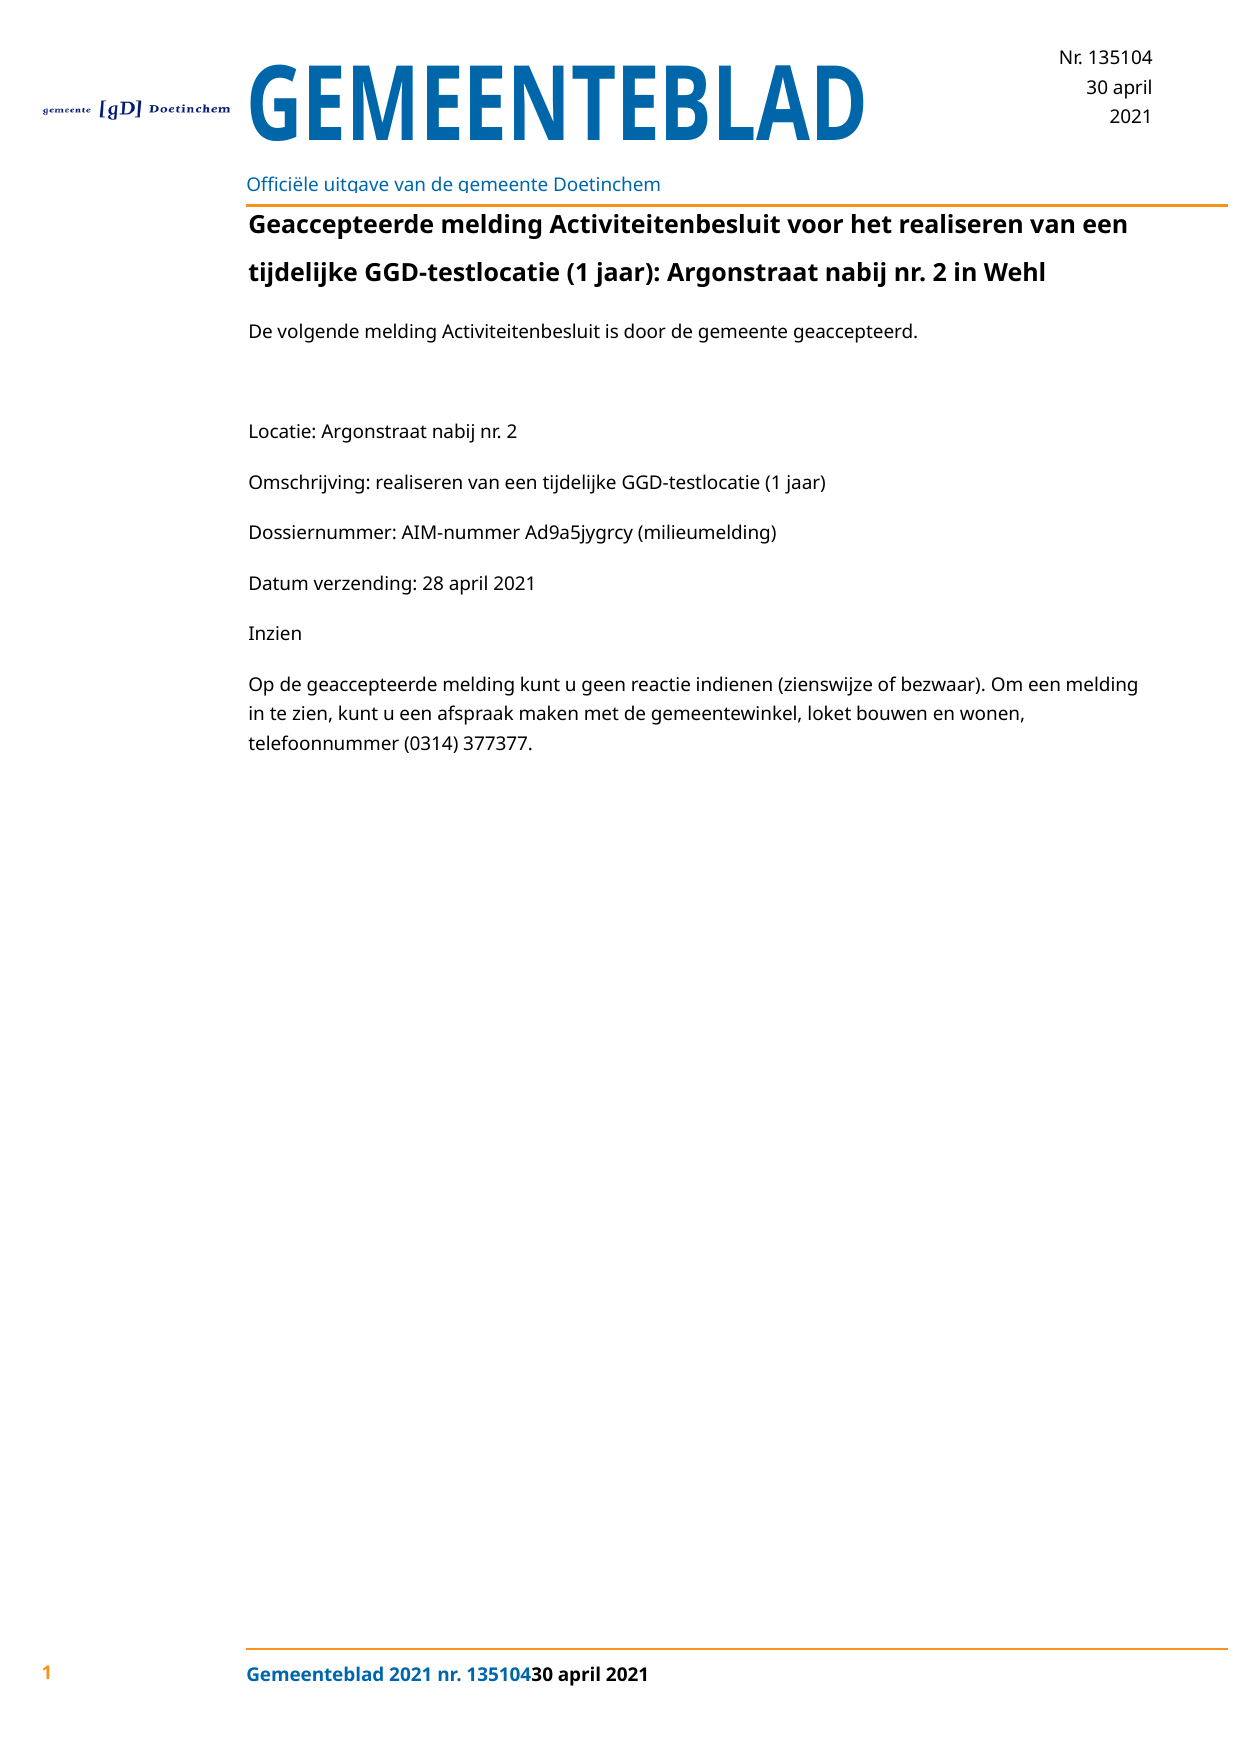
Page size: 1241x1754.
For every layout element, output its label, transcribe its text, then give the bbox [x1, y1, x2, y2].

text De volgende melding Activiteitenbesluit is door de gemeente geaccepteerd. [248, 318, 1152, 344]
text Dossiernummer: AIM-nummer Ad9a5jygrcy (milieumelding) [248, 519, 1152, 545]
text Inzien [248, 620, 1152, 646]
picture [41, 47, 231, 172]
text Locatie: Argonstraat nabij nr. 2 [248, 419, 1152, 444]
text Datum verzending: 28 april 2021 [248, 570, 1152, 596]
text Geaccepteerde melding Activiteitenbesluit voor het realiseren van een tijdelijke GGD-testlocatie (1 jaar): Argonstraat nabij nr. 2 in Wehl [248, 207, 1152, 288]
text Op de geaccepteerde melding kunt u geen reactie indienen (zienswijze of bezwaar). Om een melding in te zien, kunt u een afspraak maken met de gemeentewinkel, loket bouwen en wonen, telefoonnummer (0314) 377377. [248, 671, 1152, 756]
text Omschrijving: realiseren van een tijdelijke GGD-testlocatie (1 jaar) [248, 469, 1152, 495]
